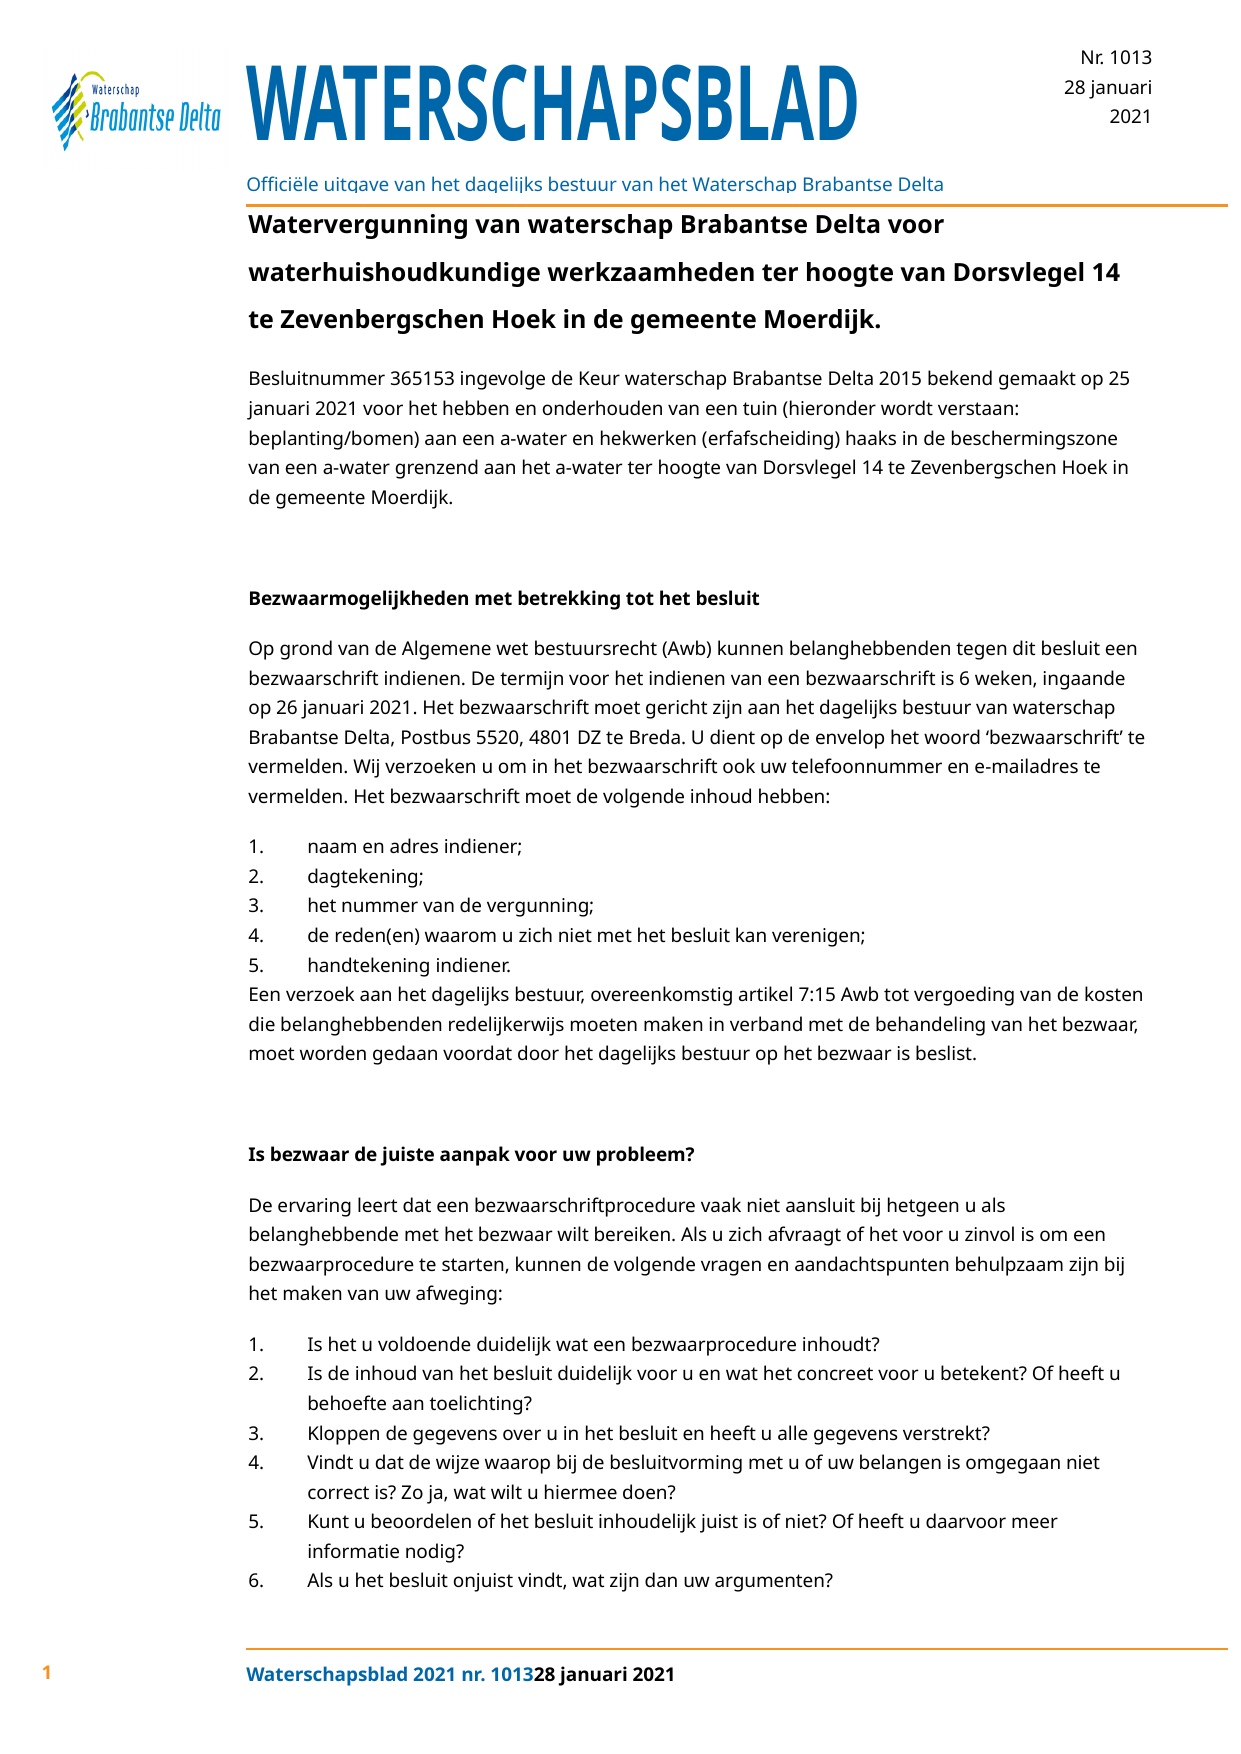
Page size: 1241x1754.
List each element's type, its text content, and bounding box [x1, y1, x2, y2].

list Is het u voldoende duidelijk wat een bezwaarprocedure inhoudt? [248, 1331, 1152, 1357]
text Op grond van de Algemene wet bestuursrecht (Awb) kunnen belanghebbenden tegen dit besluit een bezwaarschrift indienen. De termijn voor het indienen van een bezwaarschrift is 6 weken, ingaande op 26 januari 2021. Het bezwaarschrift moet gericht zijn aan het dagelijks bestuur van waterschap Brabantse Delta, Postbus 5520, 4801 DZ te Breda. U dient op de envelop het woord ‘bezwaarschrift’ te vermelden. Wij verzoeken u om in het bezwaarschrift ook uw telefoonnummer en e‑mailadres te vermelden. Het bezwaarschrift moet de volgende inhoud hebben: [248, 635, 1152, 809]
text De ervaring leert dat een bezwaarschriftprocedure vaak niet aansluit bij hetgeen u als belanghebbende met het bezwaar wilt bereiken. Als u zich afvraagt of het voor u zinvol is om een bezwaarprocedure te starten, kunnen de volgende vragen en aandachtspunten behulpzaam zijn bij het maken van uw afweging: [248, 1192, 1152, 1306]
list de reden(en) waarom u zich niet met het besluit kan verenigen; [248, 922, 1152, 948]
text Is bezwaar de juiste aanpak voor uw probleem? [248, 1141, 1152, 1167]
list Vindt u dat de wijze waarop bij de besluitvorming met u of uw belangen is omgegaan niet correct is? Zo ja, wat wilt u hiermee doen? [248, 1449, 1152, 1504]
picture [41, 47, 231, 172]
list Kunt u beoordelen of het besluit inhoudelijk juist is of niet? Of heeft u daarvoor meer informatie nodig? [248, 1508, 1152, 1564]
list het nummer van de vergunning; [248, 893, 1152, 918]
list Als u het besluit onjuist vindt, wat zijn dan uw argumenten? [248, 1568, 1152, 1593]
text Bezwaarmogelijkheden met betrekking tot het besluit [248, 585, 1152, 610]
text Watervergunning van waterschap Brabantse Delta voor waterhuishoudkundige werkzaamheden ter hoogte van Dorsvlegel 14 te Zevenbergschen Hoek in de gemeente Moerdijk. [248, 207, 1152, 336]
text Besluitnummer 365153 ingevolge de Keur waterschap Brabantse Delta 2015 bekend gemaakt op 25 januari 2021 voor het hebben en onderhouden van een tuin (hieronder wordt verstaan: beplanting/bomen) aan een a-water en hekwerken (erfafscheiding) haaks in de beschermingszone van een a-water grenzend aan het a-water ter hoogte van Dorsvlegel 14 te Zevenbergschen Hoek in de gemeente Moerdijk. [248, 366, 1152, 509]
list Kloppen de gegevens over u in het besluit en heeft u alle gegevens verstrekt? [248, 1420, 1152, 1445]
text Een verzoek aan het dagelijks bestuur, overeenkomstig artikel 7:15 Awb tot vergoeding van de kosten die belanghebbenden redelijkerwijs moeten maken in verband met de behandeling van het bezwaar, moet worden gedaan voordat door het dagelijks bestuur op het bezwaar is beslist. [248, 981, 1152, 1066]
list naam en adres indiener; [248, 833, 1152, 859]
list Is de inhoud van het besluit duidelijk voor u en wat het concreet voor u betekent? Of heeft u behoefte aan toelichting? [248, 1361, 1152, 1416]
list handtekening indiener. [248, 952, 1152, 977]
list dagtekening; [248, 863, 1152, 889]
